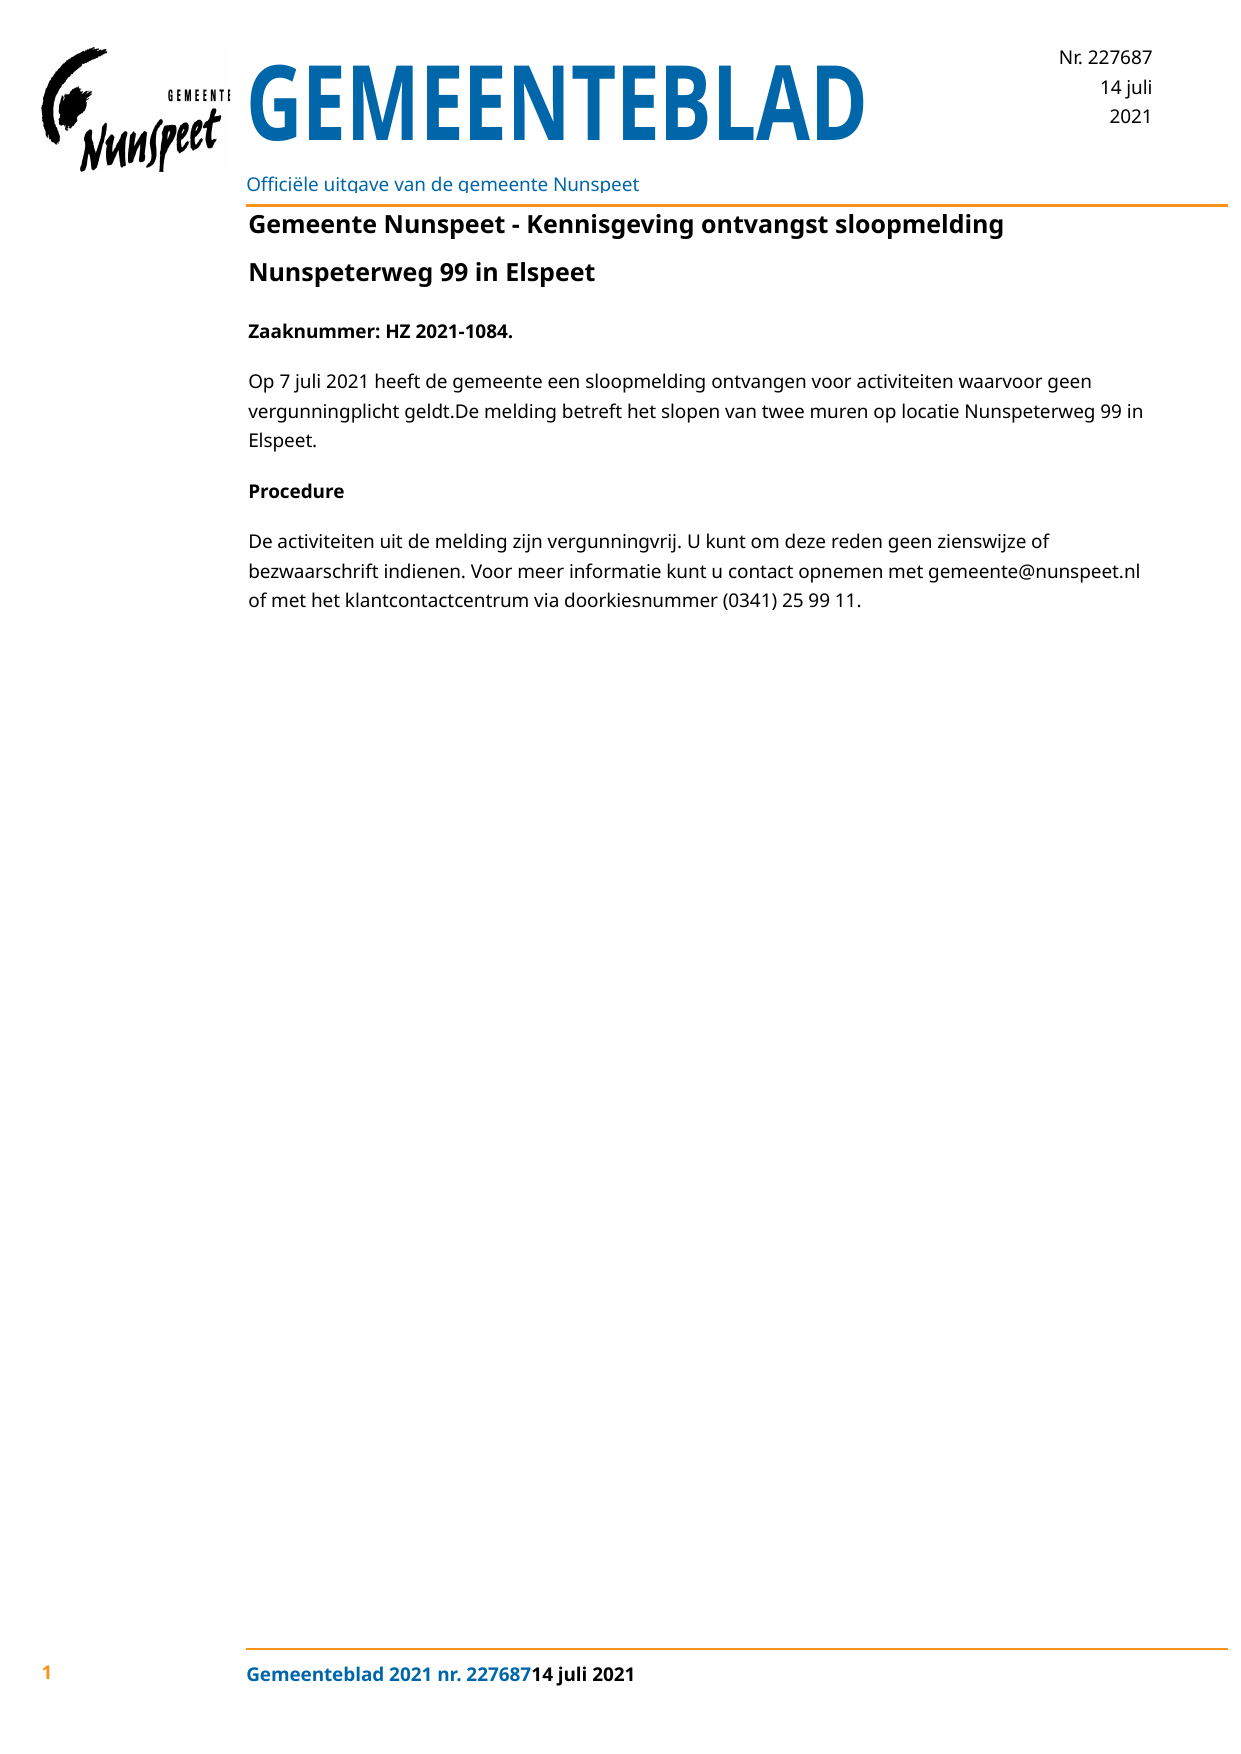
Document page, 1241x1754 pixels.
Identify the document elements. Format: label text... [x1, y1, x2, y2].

text De activiteiten uit de melding zijn vergunningvrij. U kunt om deze reden geen zienswijze of bezwaarschrift indienen. Voor meer informatie kunt u contact opnemen met gemeente@nunspeet.nl of met het klantcontactcentrum via doorkiesnummer (0341) 25 99 11. [248, 528, 1152, 613]
text Op 7 juli 2021 heeft de gemeente een sloopmelding ontvangen voor activiteiten waarvoor geen vergunningplicht geldt.De melding betreft het slopen van twee muren op locatie Nunspeterweg 99 in Elspeet. [248, 368, 1152, 453]
text Zaaknummer: HZ 2021-1084. [248, 318, 1152, 344]
picture [41, 47, 231, 172]
text Procedure [248, 478, 1152, 504]
text Gemeente Nunspeet - Kennisgeving ontvangst sloopmelding Nunspeterweg 99 in Elspeet [248, 207, 1152, 288]
